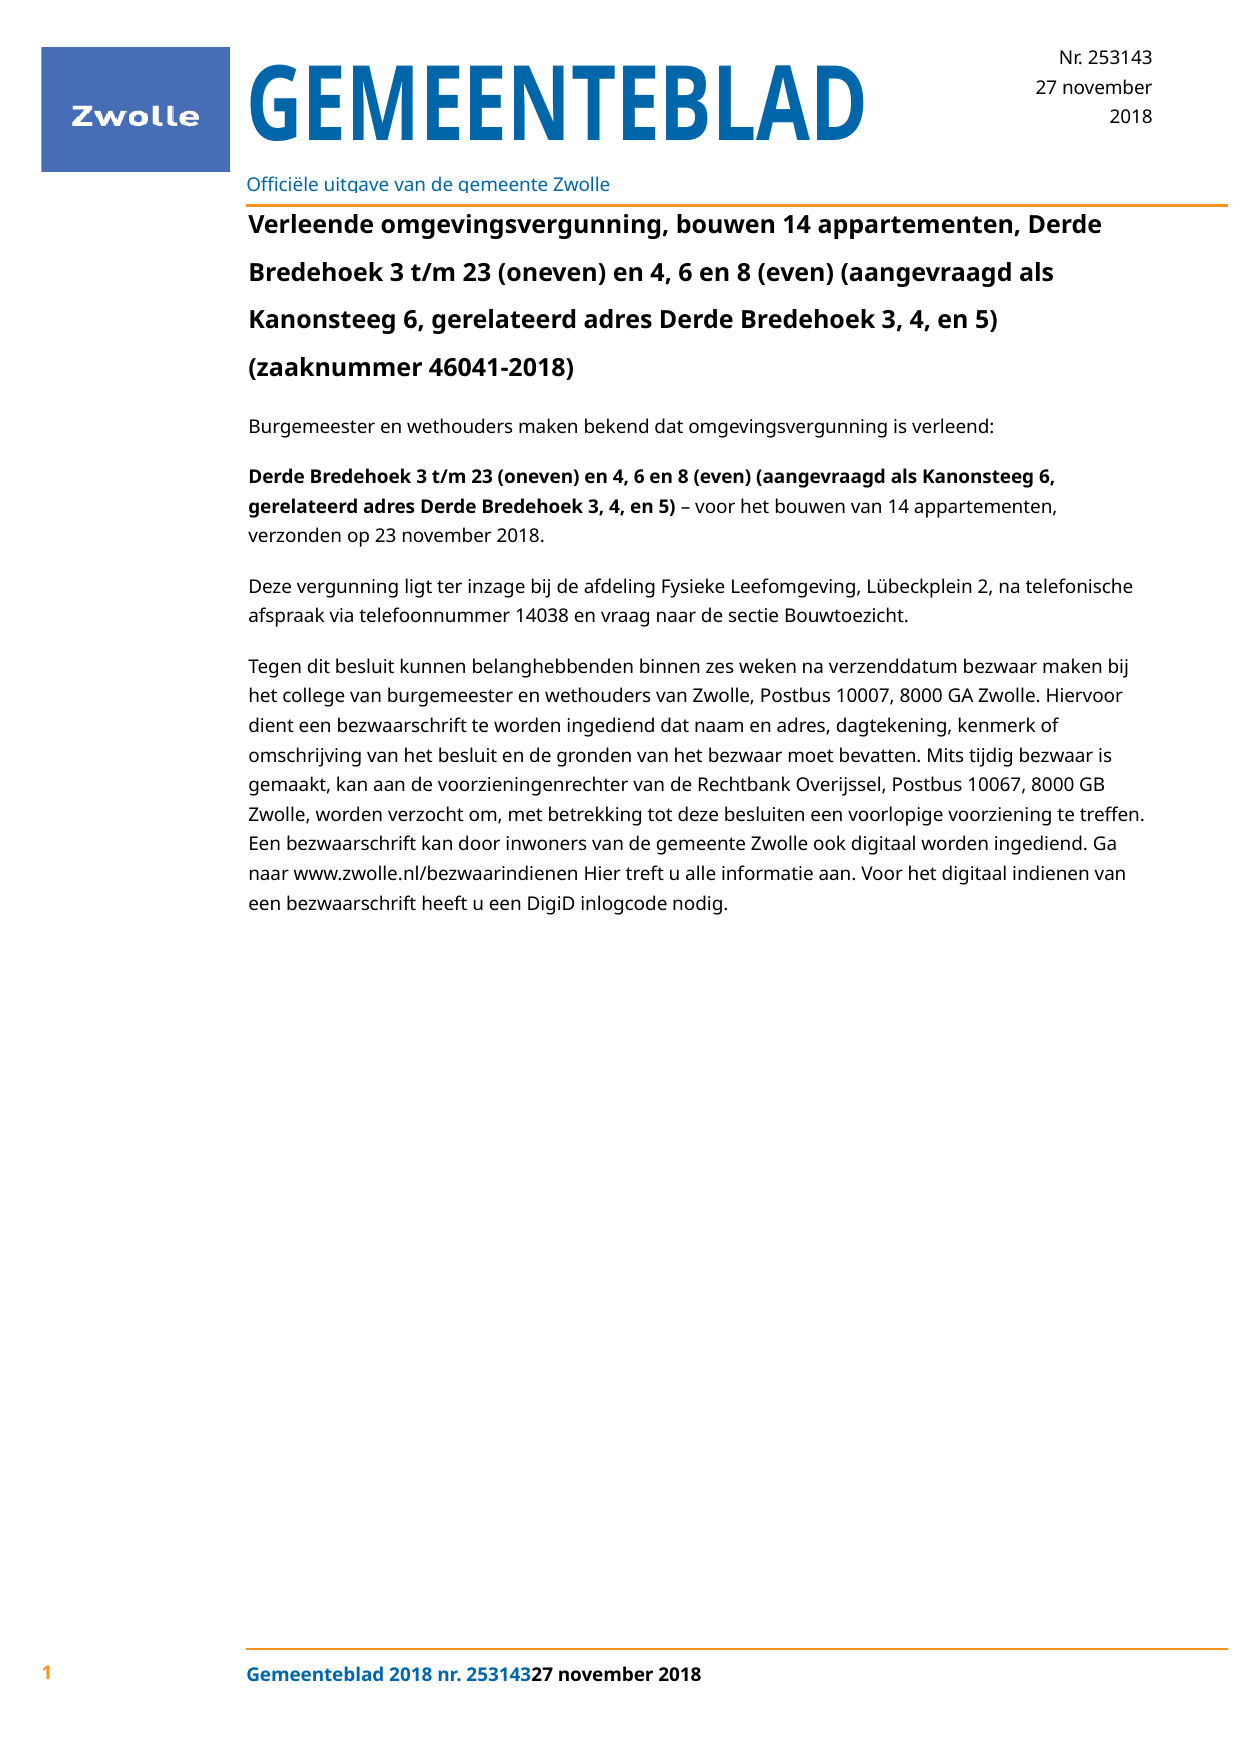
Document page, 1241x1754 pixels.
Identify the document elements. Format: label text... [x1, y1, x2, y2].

text Tegen dit besluit kunnen belanghebbenden binnen zes weken na verzenddatum bezwaar maken bij het college van burgemeester en wethouders van Zwolle, Postbus 10007, 8000 GA Zwolle. Hiervoor dient een bezwaarschrift te worden ingediend dat naam en adres, dagtekening, kenmerk of omschrijving van het besluit en de gronden van het bezwaar moet bevatten. Mits tijdig bezwaar is gemaakt, kan aan de voorzieningenrechter van de Rechtbank Overijssel, Postbus 10067, 8000 GB Zwolle, worden verzocht om, met betrekking tot deze besluiten een voorlopige voorziening te treffen. Een bezwaarschrift kan door inwoners van de gemeente Zwolle ook digitaal worden ingediend. Ga naar www.zwolle.nl/bezwaarindienen Hier treft u alle informatie aan. Voor het digitaal indienen van een bezwaarschrift heeft u een DigiD inlogcode nodig. [248, 653, 1152, 916]
text Deze vergunning ligt ter inzage bij de afdeling Fysieke Leefomgeving, Lübeckplein 2, na telefonische afspraak via telefoonnummer 14038 en vraag naar de sectie Bouwtoezicht. [248, 573, 1152, 628]
text Burgemeester en wethouders maken bekend dat omgevingsvergunning is verleend: [248, 413, 1152, 439]
text Derde Bredehoek 3 t/m 23 (oneven) en 4, 6 en 8 (even) (aangevraagd als Kanonsteeg 6, gerelateerd adres Derde Bredehoek 3, 4, en 5) – voor het bouwen van 14 appartementen, verzonden op 23 november 2018. [248, 463, 1152, 548]
picture [41, 47, 231, 172]
text Verleende omgevingsvergunning, bouwen 14 appartementen, Derde Bredehoek 3 t/m 23 (oneven) en 4, 6 en 8 (even) (aangevraagd als Kanonsteeg 6, gerelateerd adres Derde Bredehoek 3, 4, en 5) (zaaknummer 46041-2018) [248, 207, 1152, 384]
